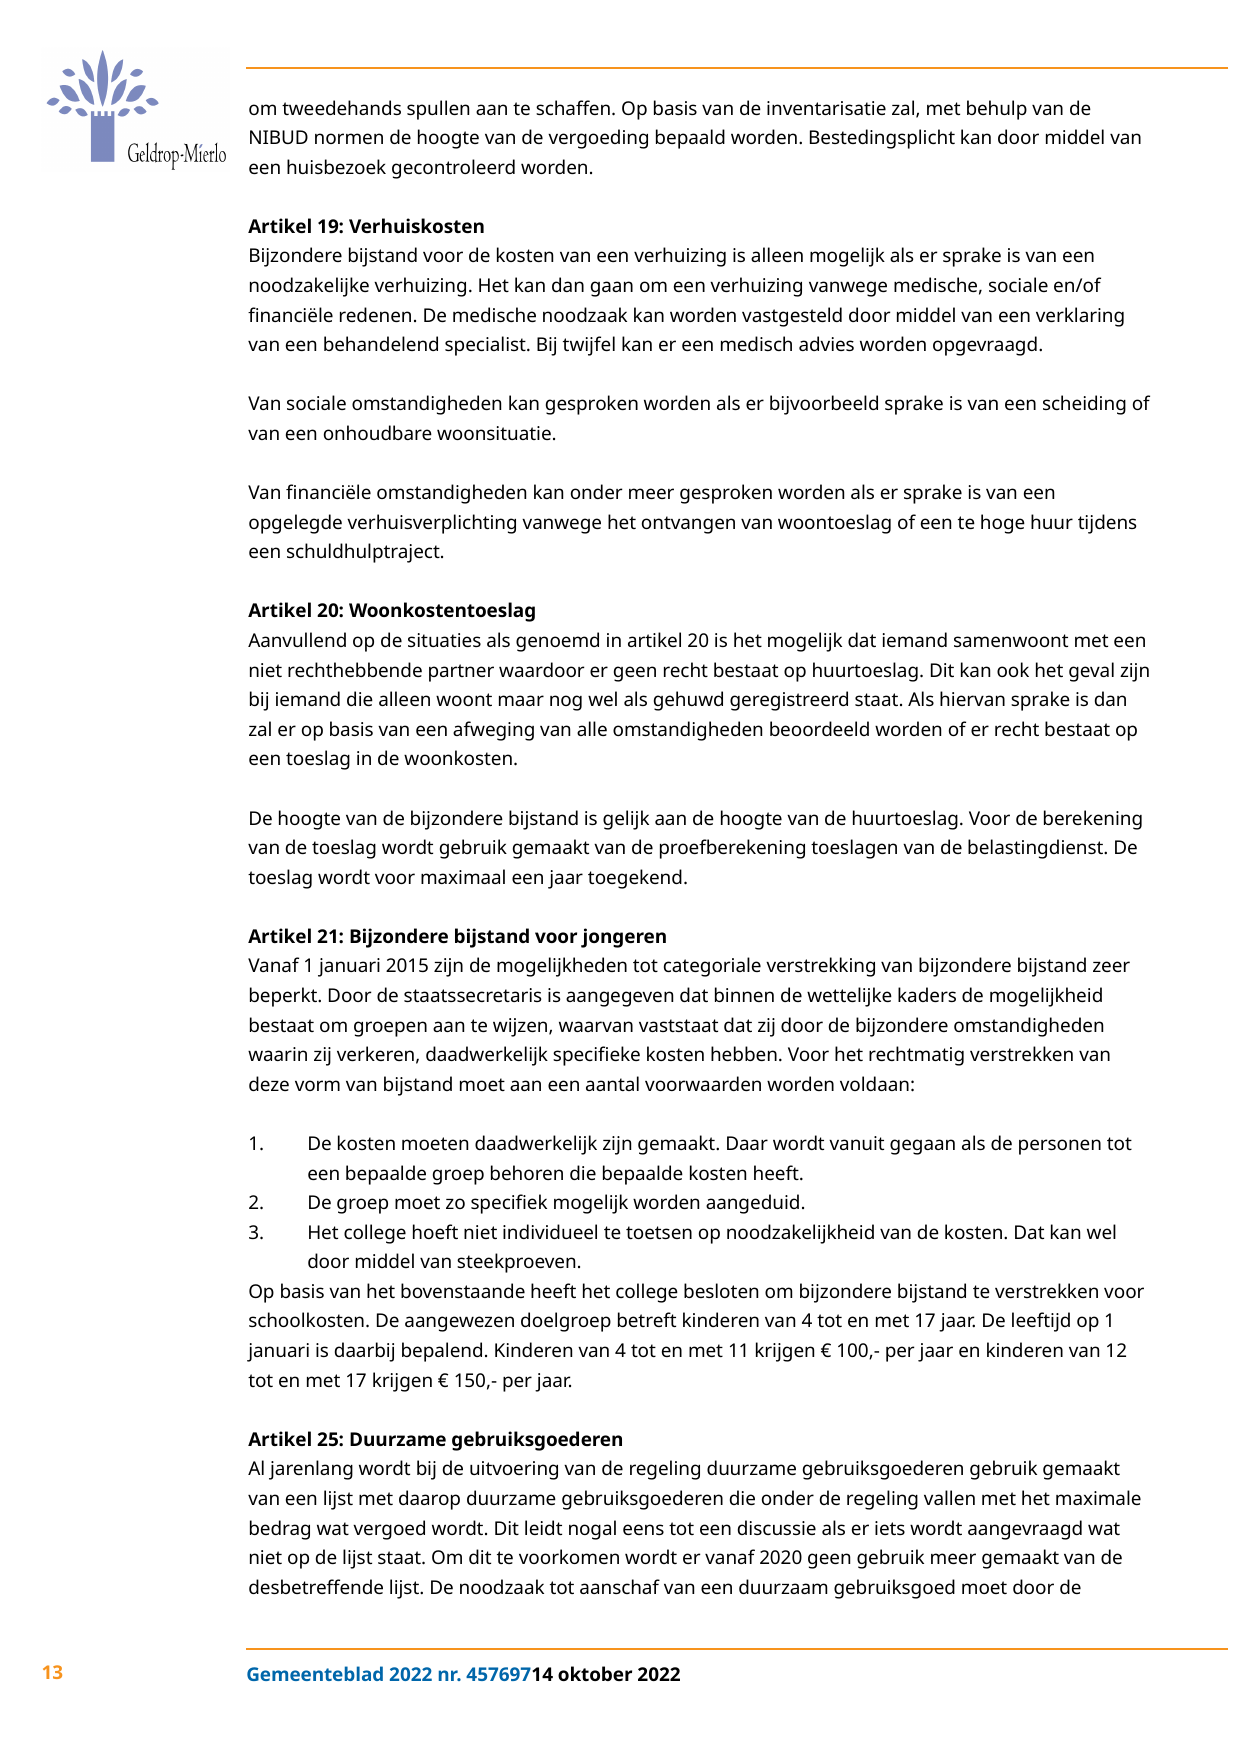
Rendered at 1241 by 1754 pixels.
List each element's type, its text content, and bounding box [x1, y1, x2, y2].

text Artikel 20: Woonkostentoeslag [248, 598, 1152, 623]
list De groep moet zo specifiek mogelijk worden aangeduid. [248, 1189, 1152, 1215]
text Vanaf 1 januari 2015 zijn de mogelijkheden tot categoriale verstrekking van bijzondere bijstand zeer beperkt. Door de staatssecretaris is aangegeven dat binnen de wettelijke kaders de mogelijkheid bestaat om groepen aan te wijzen, waarvan vaststaat dat zij door de bijzondere omstandigheden waarin zij verkeren, daadwerkelijk specifieke kosten hebben. Voor het rechtmatig verstrekken van deze vorm van bijstand moet aan een aantal voorwaarden worden voldaan: [248, 953, 1152, 1097]
list Het college hoeft niet individueel te toetsen op noodzakelijkheid van de kosten. Dat kan wel door middel van steekproeven. [248, 1219, 1152, 1274]
list De kosten moeten daadwerkelijk zijn gemaakt. Daar wordt vanuit gegaan als de personen tot een bepaalde groep behoren die bepaalde kosten heeft. [248, 1130, 1152, 1186]
text Artikel 25: Duurzame gebruiksgoederen [248, 1426, 1152, 1452]
text Op basis van het bovenstaande heeft het college besloten om bijzondere bijstand te verstrekken voor schoolkosten. De aangewezen doelgroep betreft kinderen van 4 tot en met 17 jaar. De leeftijd op 1 januari is daarbij bepalend. Kinderen van 4 tot en met 11 krijgen € 100,- per jaar en kinderen van 12 tot en met 17 krijgen € 150,- per jaar. [248, 1278, 1152, 1393]
text Bijzondere bijstand voor de kosten van een verhuizing is alleen mogelijk als er sprake is van een noodzakelijke verhuizing. Het kan dan gaan om een verhuizing vanwege medische, sociale en/of financiële redenen. De medische noodzaak kan worden vastgesteld door middel van een verklaring van een behandelend specialist. Bij twijfel kan er een medisch advies worden opgevraagd. [248, 243, 1152, 357]
text De hoogte van de bijzondere bijstand is gelijk aan de hoogte van de huurtoeslag. Voor de berekening van de toeslag wordt gebruik gemaakt van de proefberekening toeslagen van de belastingdienst. De toeslag wordt voor maximaal een jaar toegekend. [248, 805, 1152, 890]
text Al jarenlang wordt bij de uitvoering van de regeling duurzame gebruiksgoederen gebruik gemaakt van een lijst met daarop duurzame gebruiksgoederen die onder de regeling vallen met het maximale bedrag wat vergoed wordt. Dit leidt nogal eens tot een discussie als er iets wordt aangevraagd wat niet op de lijst staat. Om dit te voorkomen wordt er vanaf 2020 geen gebruik meer gemaakt van de desbetreffende lijst. De noodzaak tot aanschaf van een duurzaam gebruiksgoed moet door de [248, 1456, 1152, 1600]
text Van sociale omstandigheden kan gesproken worden als er bijvoorbeeld sprake is van een scheiding of van een onhoudbare woonsituatie. [248, 391, 1152, 446]
text om tweedehands spullen aan te schaffen. Op basis van de inventarisatie zal, met behulp van de NIBUD normen de hoogte van de vergoeding bepaald worden. Bestedingsplicht kan door middel van een huisbezoek gecontroleerd worden. [248, 95, 1152, 180]
text Artikel 19: Verhuiskosten [248, 213, 1152, 239]
text Van financiële omstandigheden kan onder meer gesproken worden als er sprake is van een opgelegde verhuisverplichting vanwege het ontvangen van woontoeslag of een te hoge huur tijdens een schuldhulptraject. [248, 479, 1152, 564]
text Aanvullend op de situaties als genoemd in artikel 20 is het mogelijk dat iemand samenwoont met een niet rechthebbende partner waardoor er geen recht bestaat op huurtoeslag. Dit kan ook het geval zijn bij iemand die alleen woont maar nog wel als gehuwd geregistreerd staat. Als hiervan sprake is dan zal er op basis van een afweging van alle omstandigheden beoordeeld worden of er recht bestaat op een toeslag in de woonkosten. [248, 627, 1152, 771]
text Artikel 21: Bijzondere bijstand voor jongeren [248, 923, 1152, 949]
picture [41, 47, 231, 172]
